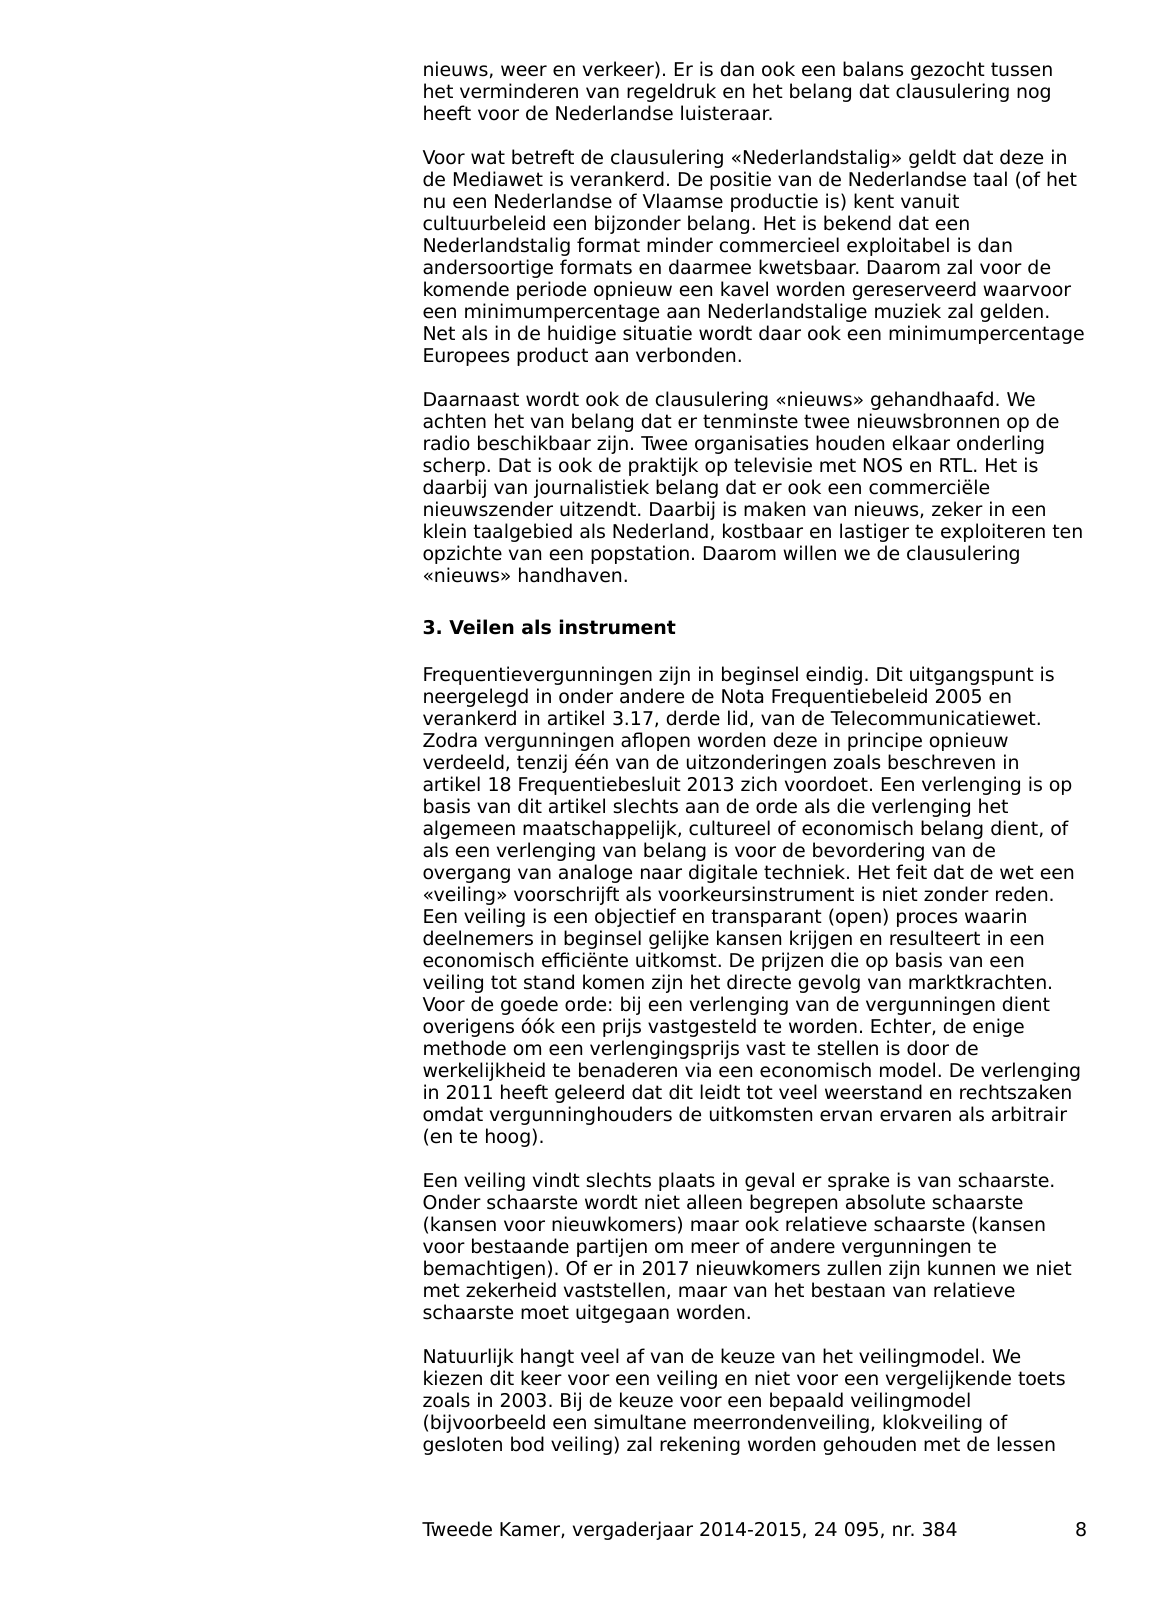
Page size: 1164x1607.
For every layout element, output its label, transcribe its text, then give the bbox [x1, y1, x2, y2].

text nieuws, weer en verkeer). Er is dan ook een balans gezocht tussen het verminderen van regeldruk en het belang dat clausulering nog heeft voor de Nederlandse luisteraar. [422, 59, 1087, 125]
subtitle 3. Veilen als instrument [422, 617, 1087, 639]
text Voor wat betreft de clausulering «Nederlandstalig» geldt dat deze in de Mediawet is verankerd. De positie van de Nederlandse taal (of het nu een Nederlandse of Vlaamse productie is) kent vanuit cultuurbeleid een bijzonder belang. Het is bekend dat een Nederlandstalig format minder commercieel exploitabel is dan andersoortige formats en daarmee kwetsbaar. Daarom zal voor de komende periode opnieuw een kavel worden gereserveerd waarvoor een minimumpercentage aan Nederlandstalige muziek zal gelden. Net als in de huidige situatie wordt daar ook een minimumpercentage Europees product aan verbonden. [422, 147, 1087, 367]
text Natuurlijk hangt veel af van de keuze van het veilingmodel. We kiezen dit keer voor een veiling en niet voor een vergelijkende toets zoals in 2003. Bij de keuze voor een bepaald veilingmodel (bijvoorbeeld een simultane meerrondenveiling, klokveiling of gesloten bod veiling) zal rekening worden gehouden met de lessen [422, 1346, 1087, 1456]
text Frequentievergunningen zijn in beginsel eindig. Dit uitgangspunt is neergelegd in onder andere de Nota Frequentiebeleid 2005 en verankerd in artikel 3.17, derde lid, van de Telecommunicatiewet. Zodra vergunningen aflopen worden deze in principe opnieuw verdeeld, tenzij één van de uitzonderingen zoals beschreven in artikel 18 Frequentiebesluit 2013 zich voordoet. Een verlenging is op basis van dit artikel slechts aan de orde als die verlenging het algemeen maatschappelijk, cultureel of economisch belang dient, of als een verlenging van belang is voor de bevordering van de overgang van analoge naar digitale techniek. Het feit dat de wet een «veiling» voorschrijft als voorkeursinstrument is niet zonder reden. Een veiling is een objectief en transparant (open) proces waarin deelnemers in beginsel gelijke kansen krijgen en resulteert in een economisch efficiënte uitkomst. De prijzen die op basis van een veiling tot stand komen zijn het directe gevolg van marktkrachten. Voor de goede orde: bij een verlenging van de vergunningen dient overigens óók een prijs vastgesteld te worden. Echter, de enige methode om een verlengingsprijs vast te stellen is door de werkelijkheid te benaderen via een economisch model. De verlenging in 2011 heeft geleerd dat dit leidt tot veel weerstand en rechtszaken omdat vergunninghouders de uitkomsten ervan ervaren als arbitrair (en te hoog). [422, 664, 1087, 1147]
text Een veiling vindt slechts plaats in geval er sprake is van schaarste. Onder schaarste wordt niet alleen begrepen absolute schaarste (kansen voor nieuwkomers) maar ook relatieve schaarste (kansen voor bestaande partijen om meer of andere vergunningen te bemachtigen). Of er in 2017 nieuwkomers zullen zijn kunnen we niet met zekerheid vaststellen, maar van het bestaan van relatieve schaarste moet uitgegaan worden. [422, 1170, 1087, 1323]
text Daarnaast wordt ook de clausulering «nieuws» gehandhaafd. We achten het van belang dat er tenminste twee nieuwsbronnen op de radio beschikbaar zijn. Twee organisaties houden elkaar onderling scherp. Dat is ook de praktijk op televisie met NOS en RTL. Het is daarbij van journalistiek belang dat er ook een commerciële nieuwszender uitzendt. Daarbij is maken van nieuws, zeker in een klein taalgebied als Nederland, kostbaar en lastiger te exploiteren ten opzichte van een popstation. Daarom willen we de clausulering «nieuws» handhaven. [422, 389, 1087, 587]
